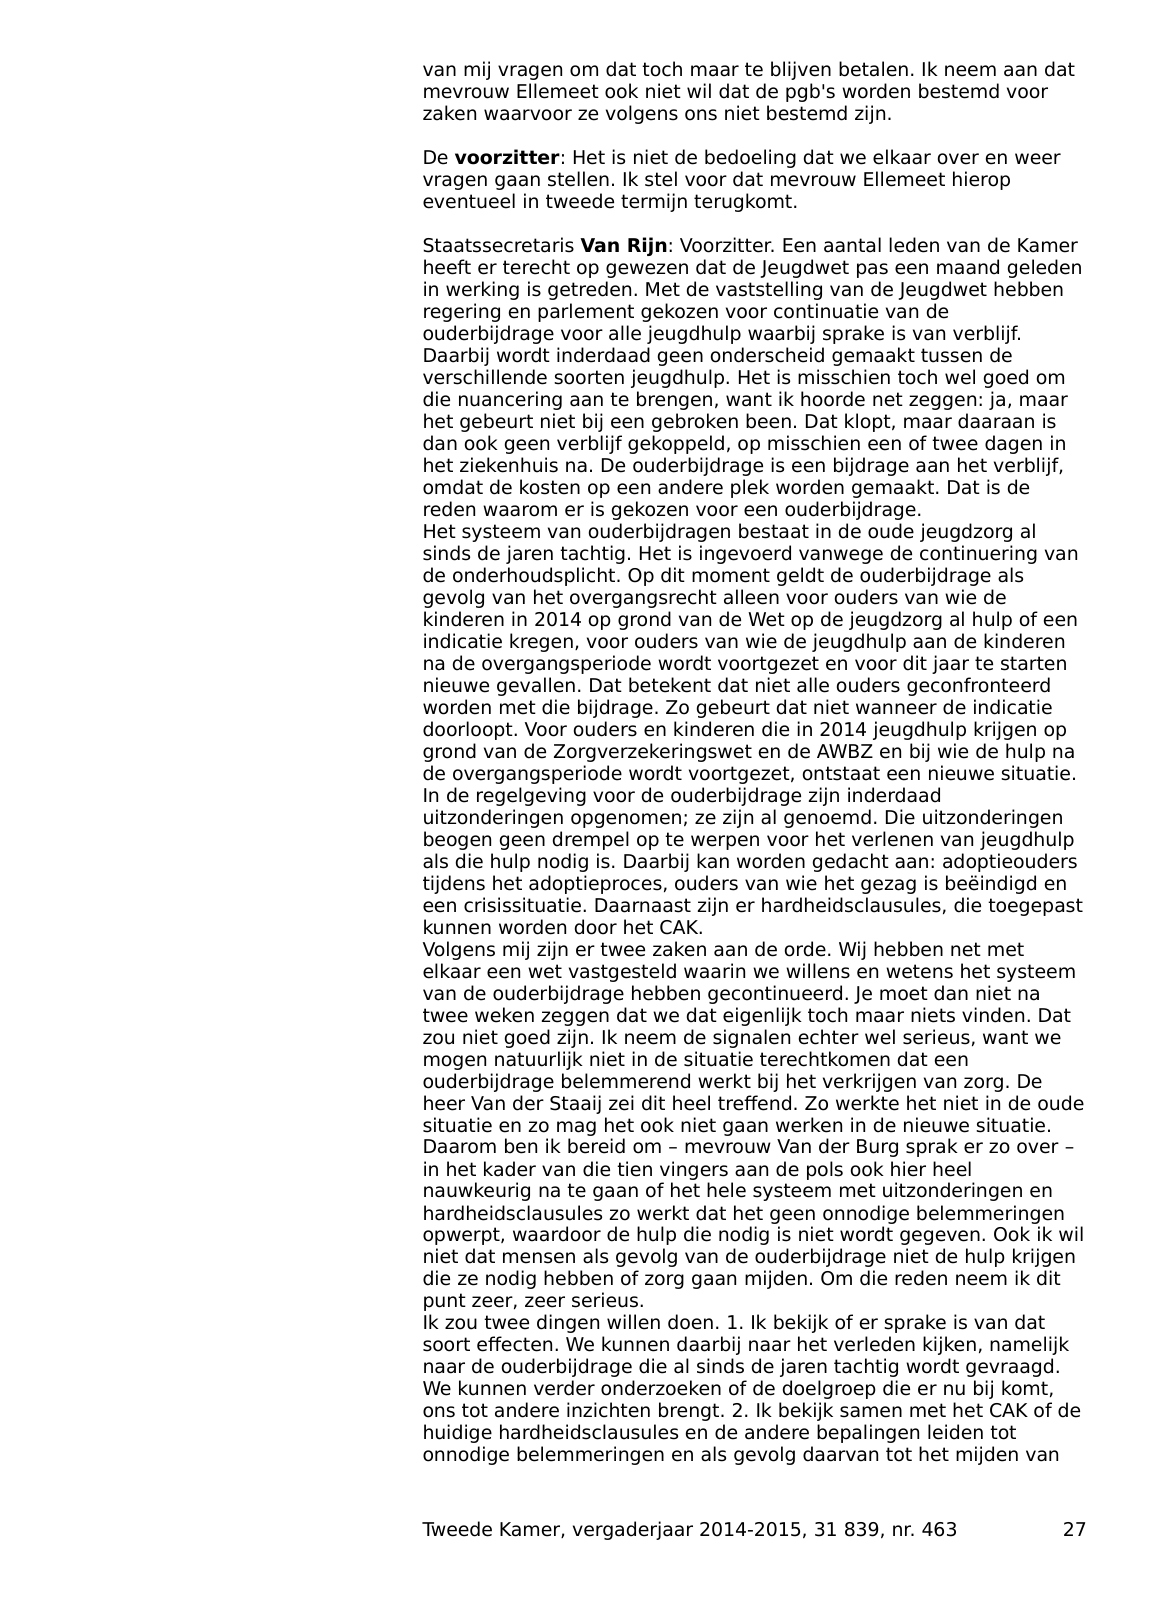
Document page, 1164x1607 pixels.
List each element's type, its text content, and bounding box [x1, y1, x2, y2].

text Staatssecretaris Van Rijn: Voorzitter. Een aantal leden van de Kamer heeft er terecht op gewezen dat de Jeugdwet pas een maand geleden in werking is getreden. Met de vaststelling van de Jeugdwet hebben regering en parlement gekozen voor continuatie van de ouderbijdrage voor alle jeugdhulp waarbij sprake is van verblijf. Daarbij wordt inderdaad geen onderscheid gemaakt tussen de verschillende soorten jeugdhulp. Het is misschien toch wel goed om die nuancering aan te brengen, want ik hoorde net zeggen: ja, maar het gebeurt niet bij een gebroken been. Dat klopt, maar daaraan is dan ook geen verblijf gekoppeld, op misschien een of twee dagen in het ziekenhuis na. De ouderbijdrage is een bijdrage aan het verblijf, omdat de kosten op een andere plek worden gemaakt. Dat is de reden waarom er is gekozen voor een ouderbijdrage. [422, 235, 1087, 521]
text Ik zou twee dingen willen doen. 1. Ik bekijk of er sprake is van dat soort effecten. We kunnen daarbij naar het verleden kijken, namelijk naar de ouderbijdrage die al sinds de jaren tachtig wordt gevraagd. We kunnen verder onderzoeken of de doelgroep die er nu bij komt, ons tot andere inzichten brengt. 2. Ik bekijk samen met het CAK of de huidige hardheidsclausules en de andere bepalingen leiden tot onnodige belemmeringen en als gevolg daarvan tot het mijden van [422, 1312, 1087, 1466]
text van mij vragen om dat toch maar te blijven betalen. Ik neem aan dat mevrouw Ellemeet ook niet wil dat de pgb's worden bestemd voor zaken waarvoor ze volgens ons niet bestemd zijn. [422, 59, 1087, 125]
text In de regelgeving voor de ouderbijdrage zijn inderdaad uitzonderingen opgenomen; ze zijn al genoemd. Die uitzonderingen beogen geen drempel op te werpen voor het verlenen van jeugdhulp als die hulp nodig is. Daarbij kan worden gedacht aan: adoptieouders tijdens het adoptieproces, ouders van wie het gezag is beëindigd en een crisissituatie. Daarnaast zijn er hardheidsclausules, die toegepast kunnen worden door het CAK. [422, 785, 1087, 939]
text De voorzitter: Het is niet de bedoeling dat we elkaar over en weer vragen gaan stellen. Ik stel voor dat mevrouw Ellemeet hierop eventueel in tweede termijn terugkomt. [422, 147, 1087, 213]
text Het systeem van ouderbijdragen bestaat in de oude jeugdzorg al sinds de jaren tachtig. Het is ingevoerd vanwege de continuering van de onderhoudsplicht. Op dit moment geldt de ouderbijdrage als gevolg van het overgangsrecht alleen voor ouders van wie de kinderen in 2014 op grond van de Wet op de jeugdzorg al hulp of een indicatie kregen, voor ouders van wie de jeugdhulp aan de kinderen na de overgangsperiode wordt voortgezet en voor dit jaar te starten nieuwe gevallen. Dat betekent dat niet alle ouders geconfronteerd worden met die bijdrage. Zo gebeurt dat niet wanneer de indicatie doorloopt. Voor ouders en kinderen die in 2014 jeugdhulp krijgen op grond van de Zorgverzekeringswet en de AWBZ en bij wie de hulp na de overgangsperiode wordt voortgezet, ontstaat een nieuwe situatie. [422, 521, 1087, 785]
text Volgens mij zijn er twee zaken aan de orde. Wij hebben net met elkaar een wet vastgesteld waarin we willens en wetens het systeem van de ouderbijdrage hebben gecontinueerd. Je moet dan niet na twee weken zeggen dat we dat eigenlijk toch maar niets vinden. Dat zou niet goed zijn. Ik neem de signalen echter wel serieus, want we mogen natuurlijk niet in de situatie terechtkomen dat een ouderbijdrage belemmerend werkt bij het verkrijgen van zorg. De heer Van der Staaij zei dit heel treffend. Zo werkte het niet in de oude situatie en zo mag het ook niet gaan werken in de nieuwe situatie. Daarom ben ik bereid om – mevrouw Van der Burg sprak er zo over – in het kader van die tien vingers aan de pols ook hier heel nauwkeurig na te gaan of het hele systeem met uitzonderingen en hardheidsclausules zo werkt dat het geen onnodige belemmeringen opwerpt, waardoor de hulp die nodig is niet wordt gegeven. Ook ik wil niet dat mensen als gevolg van de ouderbijdrage niet de hulp krijgen die ze nodig hebben of zorg gaan mijden. Om die reden neem ik dit punt zeer, zeer serieus. [422, 939, 1087, 1312]
